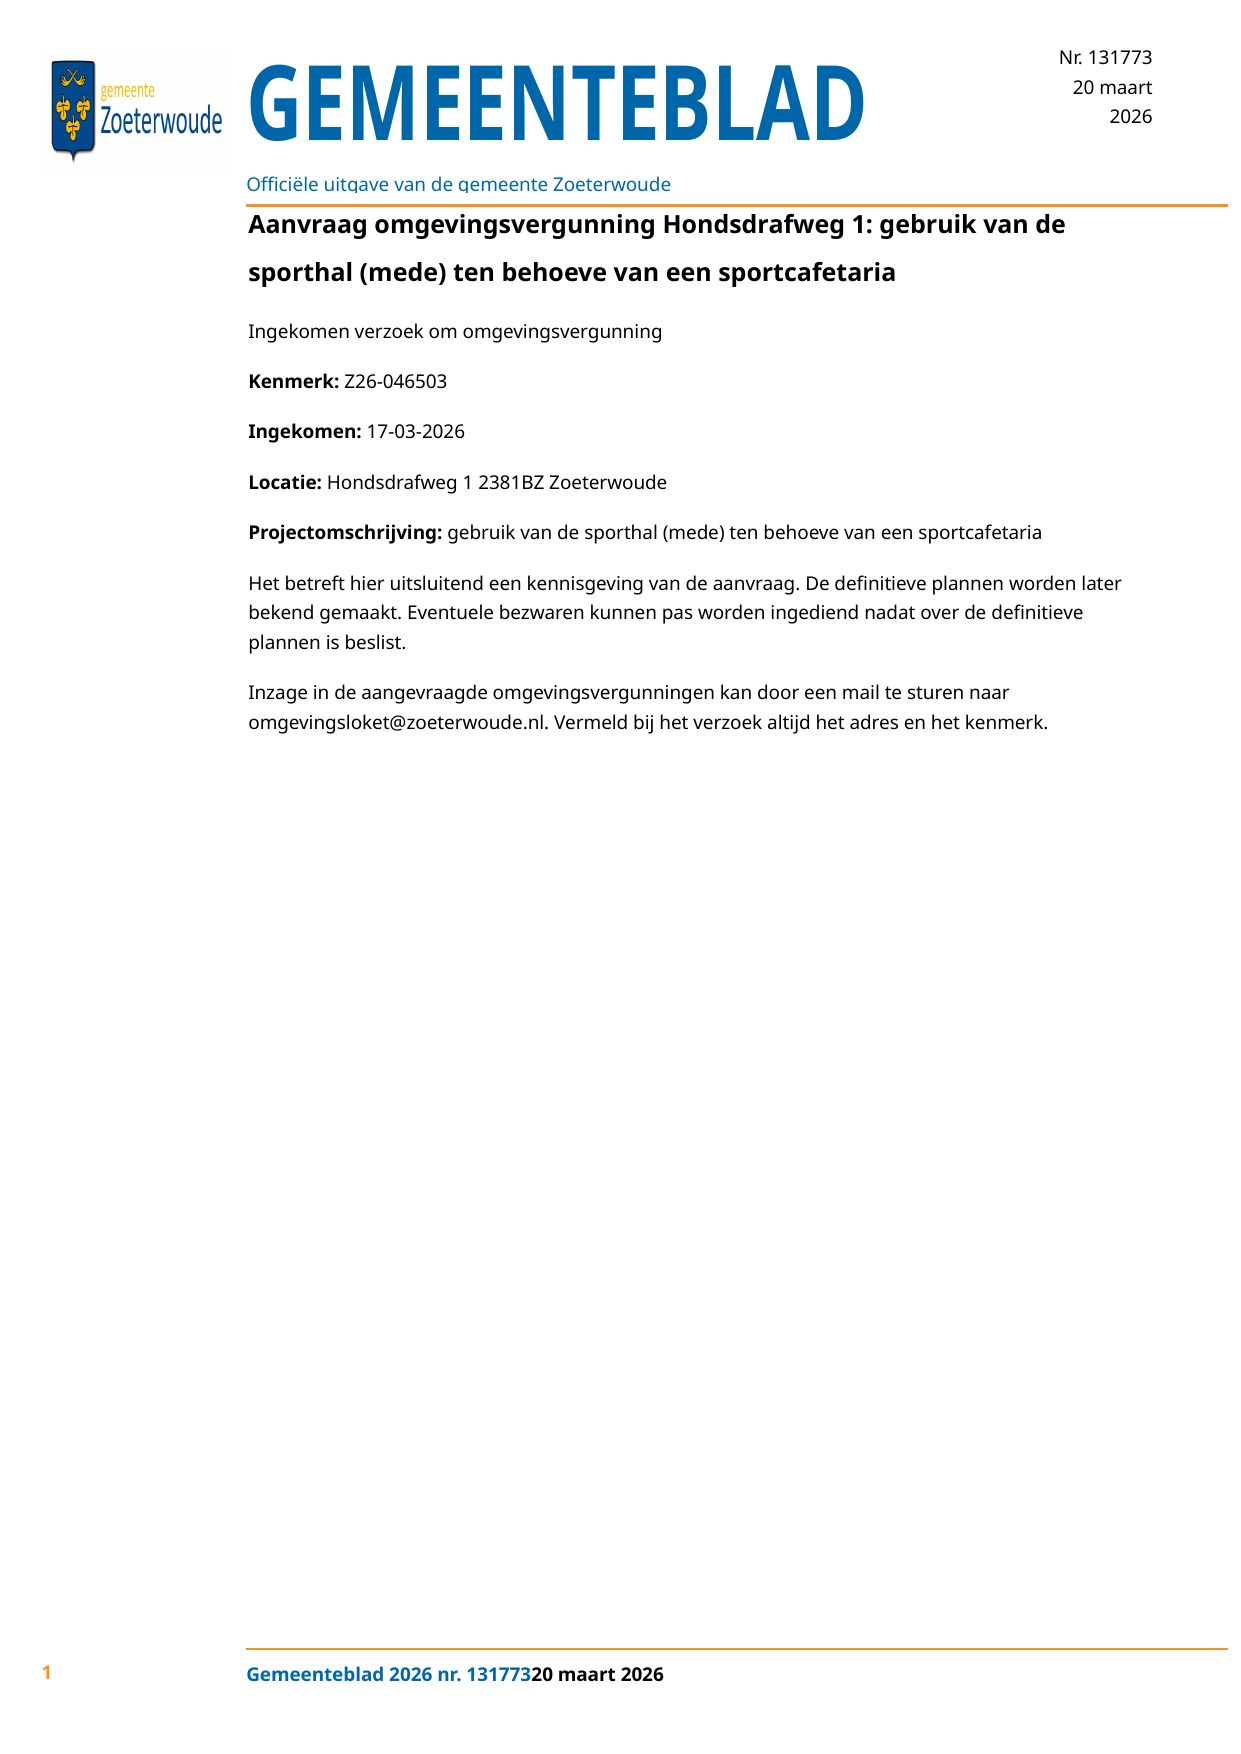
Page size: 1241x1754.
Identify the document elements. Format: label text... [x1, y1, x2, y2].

text Aanvraag omgevingsvergunning Hondsdrafweg 1: gebruik van de sporthal (mede) ten behoeve van een sportcafetaria [248, 207, 1152, 288]
text Inzage in de aangevraagde omgevingsvergunningen kan door een mail te sturen naar omgevingsloket@zoeterwoude.nl. Vermeld bij het verzoek altijd het adres en het kenmerk. [248, 679, 1152, 735]
text Ingekomen verzoek om omgevingsvergunning [248, 318, 1152, 344]
text Ingekomen: 17-03-2026 [248, 419, 1152, 444]
text Het betreft hier uitsluitend een kennisgeving van de aanvraag. De definitieve plannen worden later bekend gemaakt. Eventuele bezwaren kunnen pas worden ingediend nadat over de definitieve plannen is beslist. [248, 570, 1152, 655]
text Kenmerk: Z26-046503 [248, 368, 1152, 394]
text Projectomschrijving: gebruik van de sporthal (mede) ten behoeve van een sportcafetaria [248, 519, 1152, 545]
picture [41, 47, 231, 172]
text Locatie: Hondsdrafweg 1 2381BZ Zoeterwoude [248, 469, 1152, 495]
